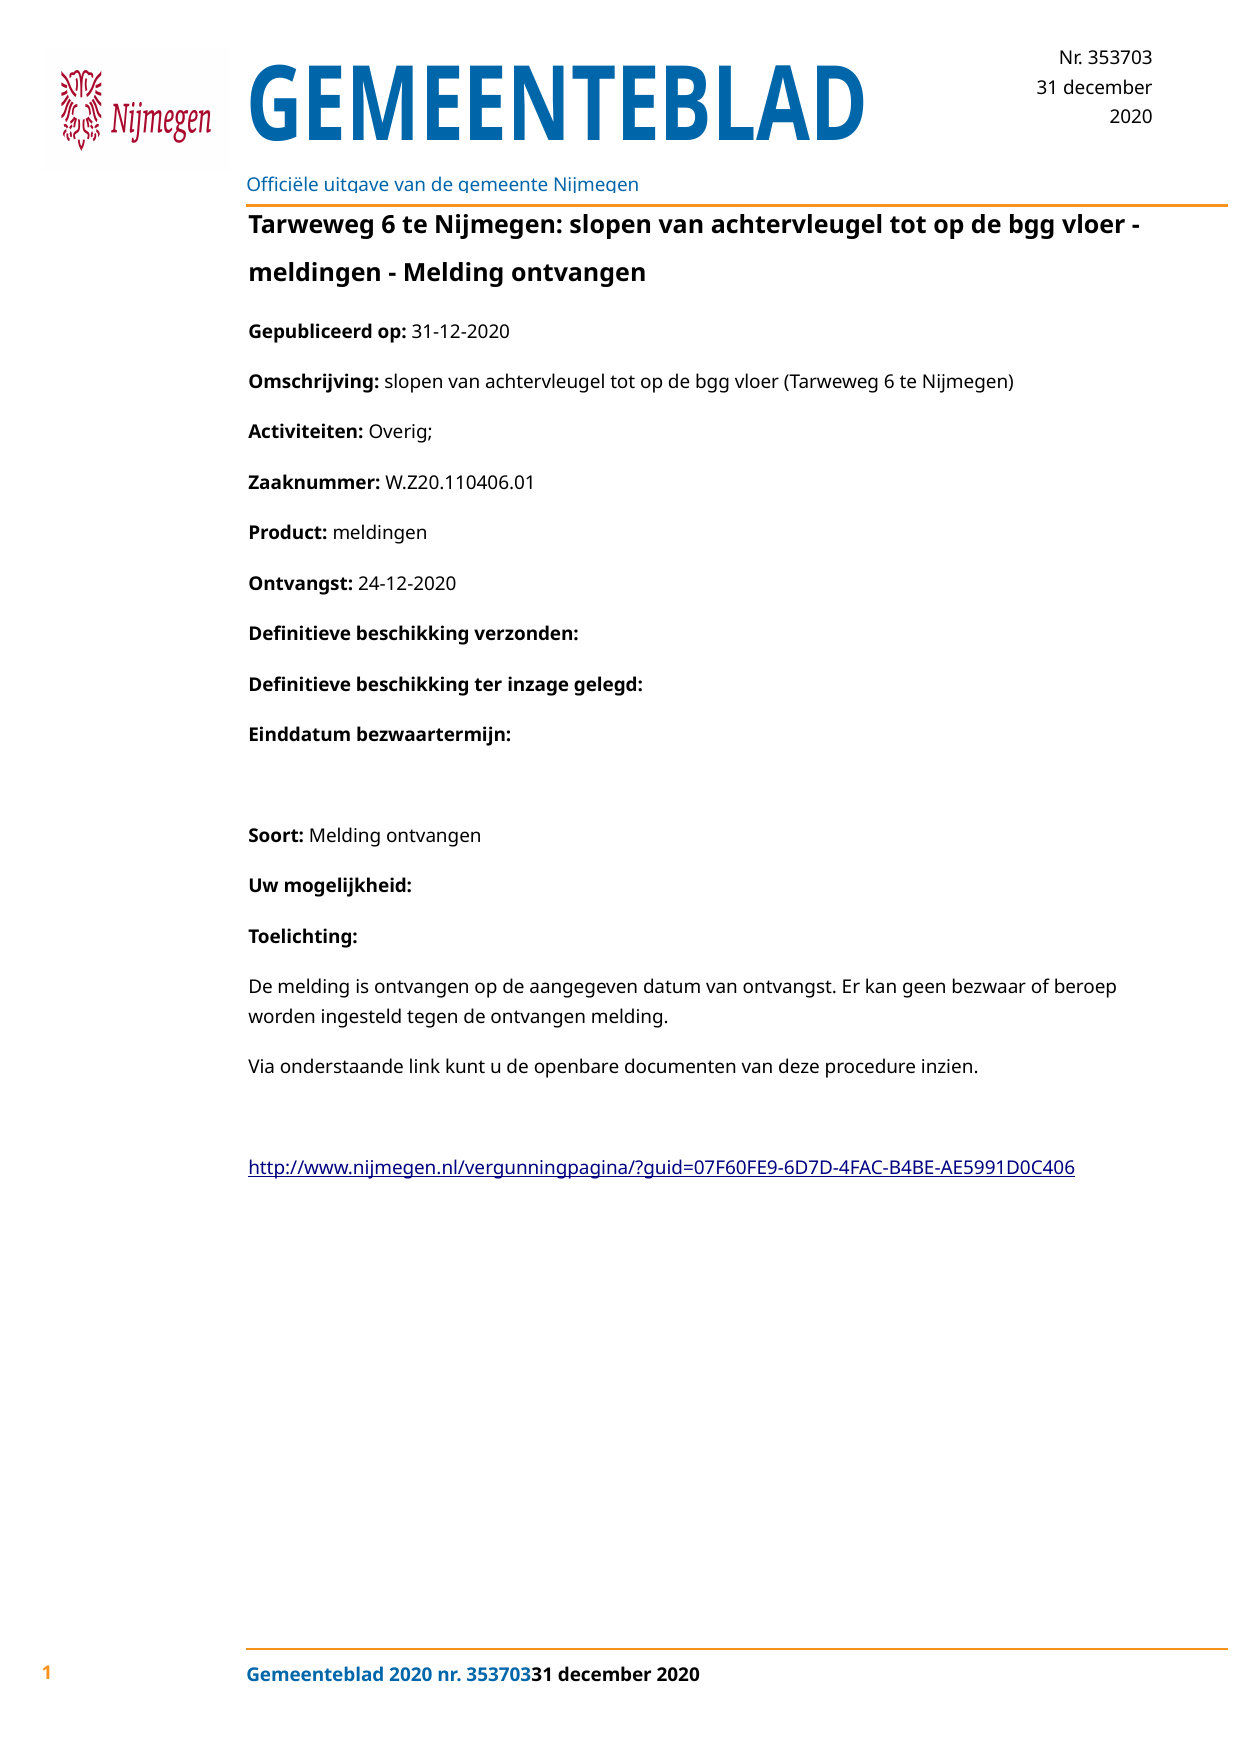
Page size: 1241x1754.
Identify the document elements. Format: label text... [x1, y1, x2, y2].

text Via onderstaande link kunt u de openbare documenten van deze procedure inzien. [248, 1053, 1152, 1079]
text Zaaknummer: W.Z20.110406.01 [248, 469, 1152, 495]
text Toelichting: [248, 923, 1152, 949]
text Product: meldingen [248, 519, 1152, 545]
text http://www.nijmegen.nl/vergunningpagina/?guid=07F60FE9-6D7D-4FAC-B4BE-AE5991D0C406 [248, 1154, 1152, 1180]
text Gepubliceerd op: 31-12-2020 [248, 318, 1152, 344]
text Activiteiten: Overig; [248, 419, 1152, 444]
text Uw mogelijkheid: [248, 872, 1152, 898]
text Tarweweg 6 te Nijmegen: slopen van achtervleugel tot op de bgg vloer - meldingen - Melding ontvangen [248, 207, 1152, 288]
text Ontvangst: 24-12-2020 [248, 570, 1152, 596]
text Definitieve beschikking ter inzage gelegd: [248, 671, 1152, 697]
text Soort: Melding ontvangen [248, 822, 1152, 848]
text Omschrijving: slopen van achtervleugel tot op de bgg vloer (Tarweweg 6 te Nijmegen) [248, 368, 1152, 394]
text De melding is ontvangen op de aangegeven datum van ontvangst. Er kan geen bezwaar of beroep worden ingesteld tegen de ontvangen melding. [248, 973, 1152, 1029]
picture [41, 47, 231, 172]
text Definitieve beschikking verzonden: [248, 620, 1152, 646]
text Einddatum bezwaartermijn: [248, 721, 1152, 747]
